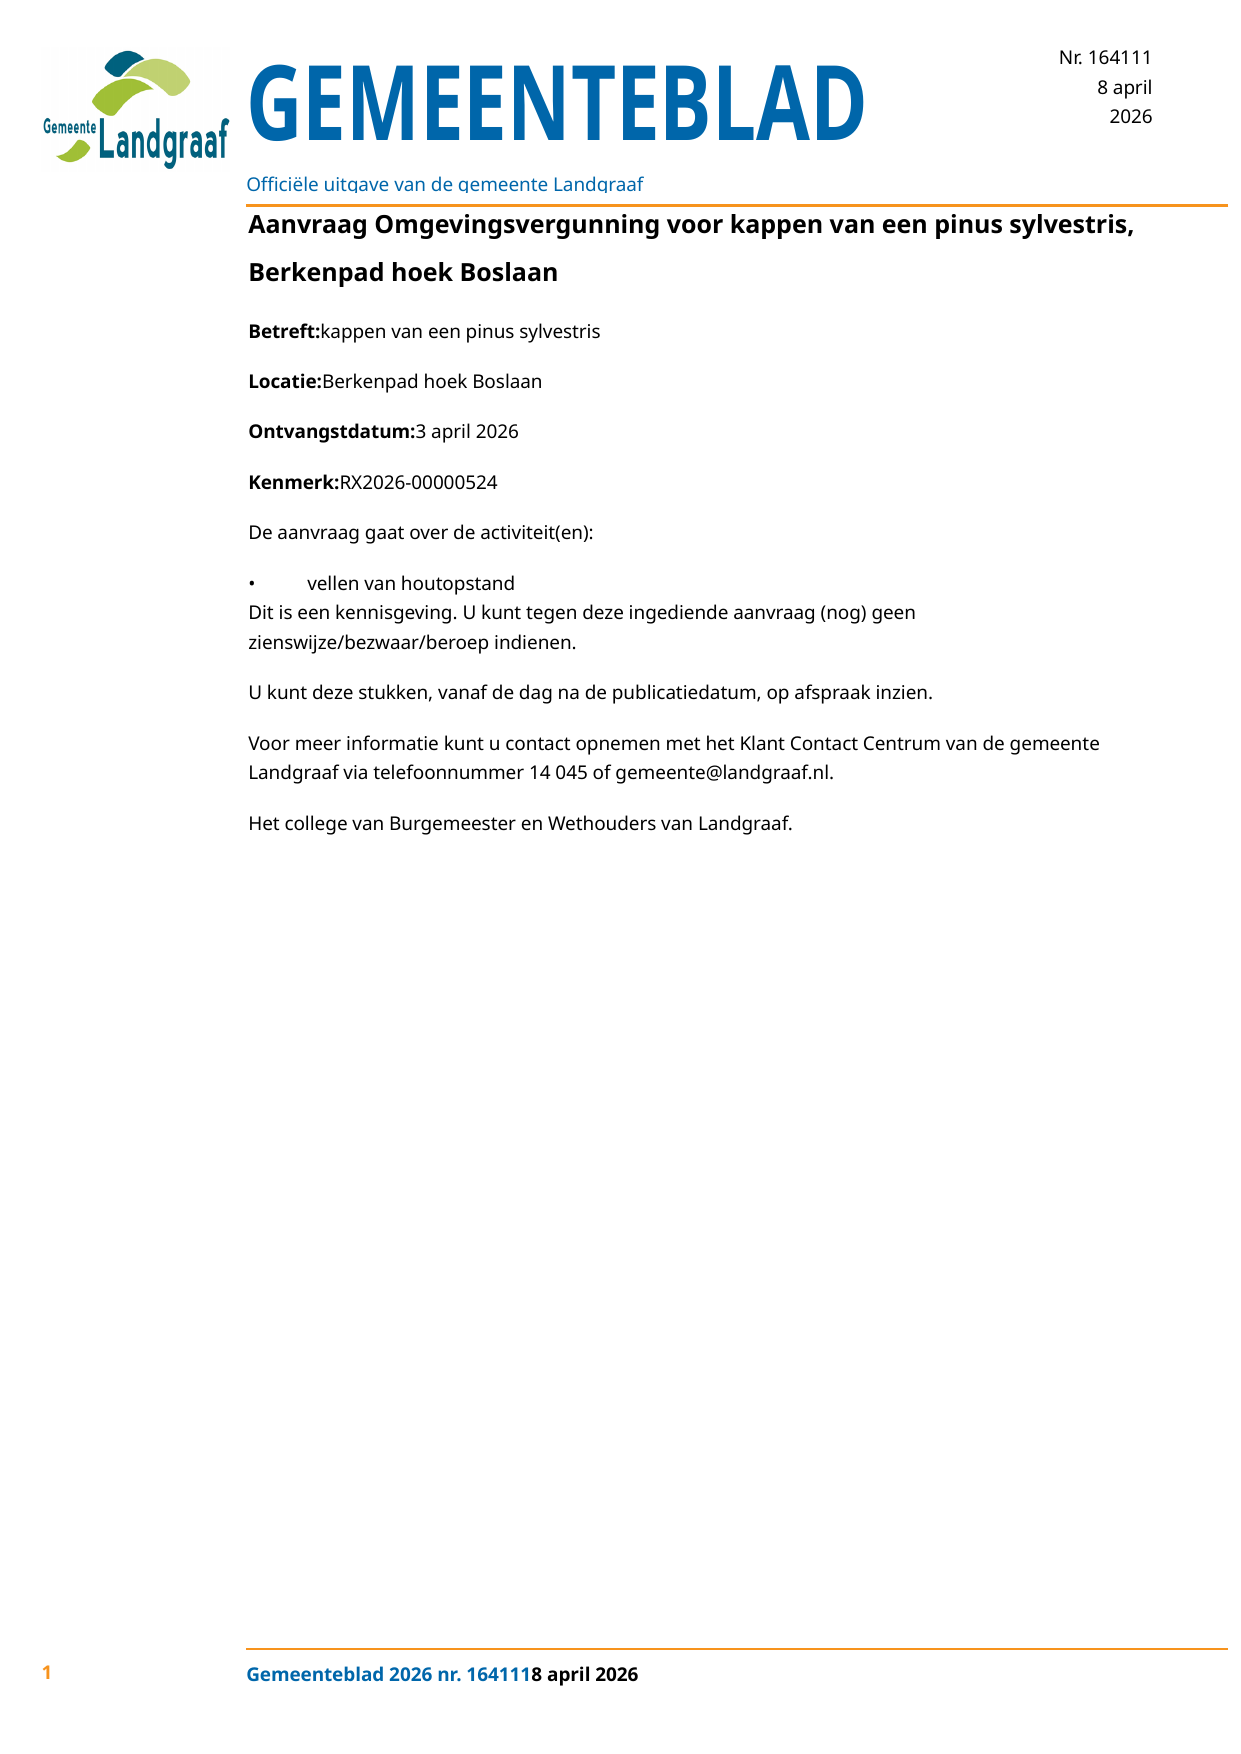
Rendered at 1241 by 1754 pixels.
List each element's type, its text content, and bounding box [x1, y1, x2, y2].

text Aanvraag Omgevingsvergunning voor kappen van een pinus sylvestris, Berkenpad hoek Boslaan [248, 207, 1152, 288]
text Het college van Burgemeester en Wethouders van Landgraaf. [248, 810, 1152, 836]
picture [41, 47, 231, 172]
text U kunt deze stukken, vanaf de dag na de publicatiedatum, op afspraak inzien. [248, 679, 1152, 705]
text Voor meer informatie kunt u contact opnemen met het Klant Contact Centrum van de gemeente Landgraaf via telefoonnummer 14 045 of gemeente@landgraaf.nl. [248, 730, 1152, 785]
text Kenmerk:RX2026-00000524 [248, 469, 1152, 495]
text Locatie:Berkenpad hoek Boslaan [248, 368, 1152, 394]
text Betreft:kappen van een pinus sylvestris [248, 318, 1152, 344]
text Dit is een kennisgeving. U kunt tegen deze ingediende aanvraag (nog) geen zienswijze/bezwaar/beroep indienen. [248, 599, 1152, 655]
text Ontvangstdatum:3 april 2026 [248, 419, 1152, 444]
list vellen van houtopstand [248, 570, 1152, 596]
text De aanvraag gaat over de activiteit(en): [248, 519, 1152, 545]
